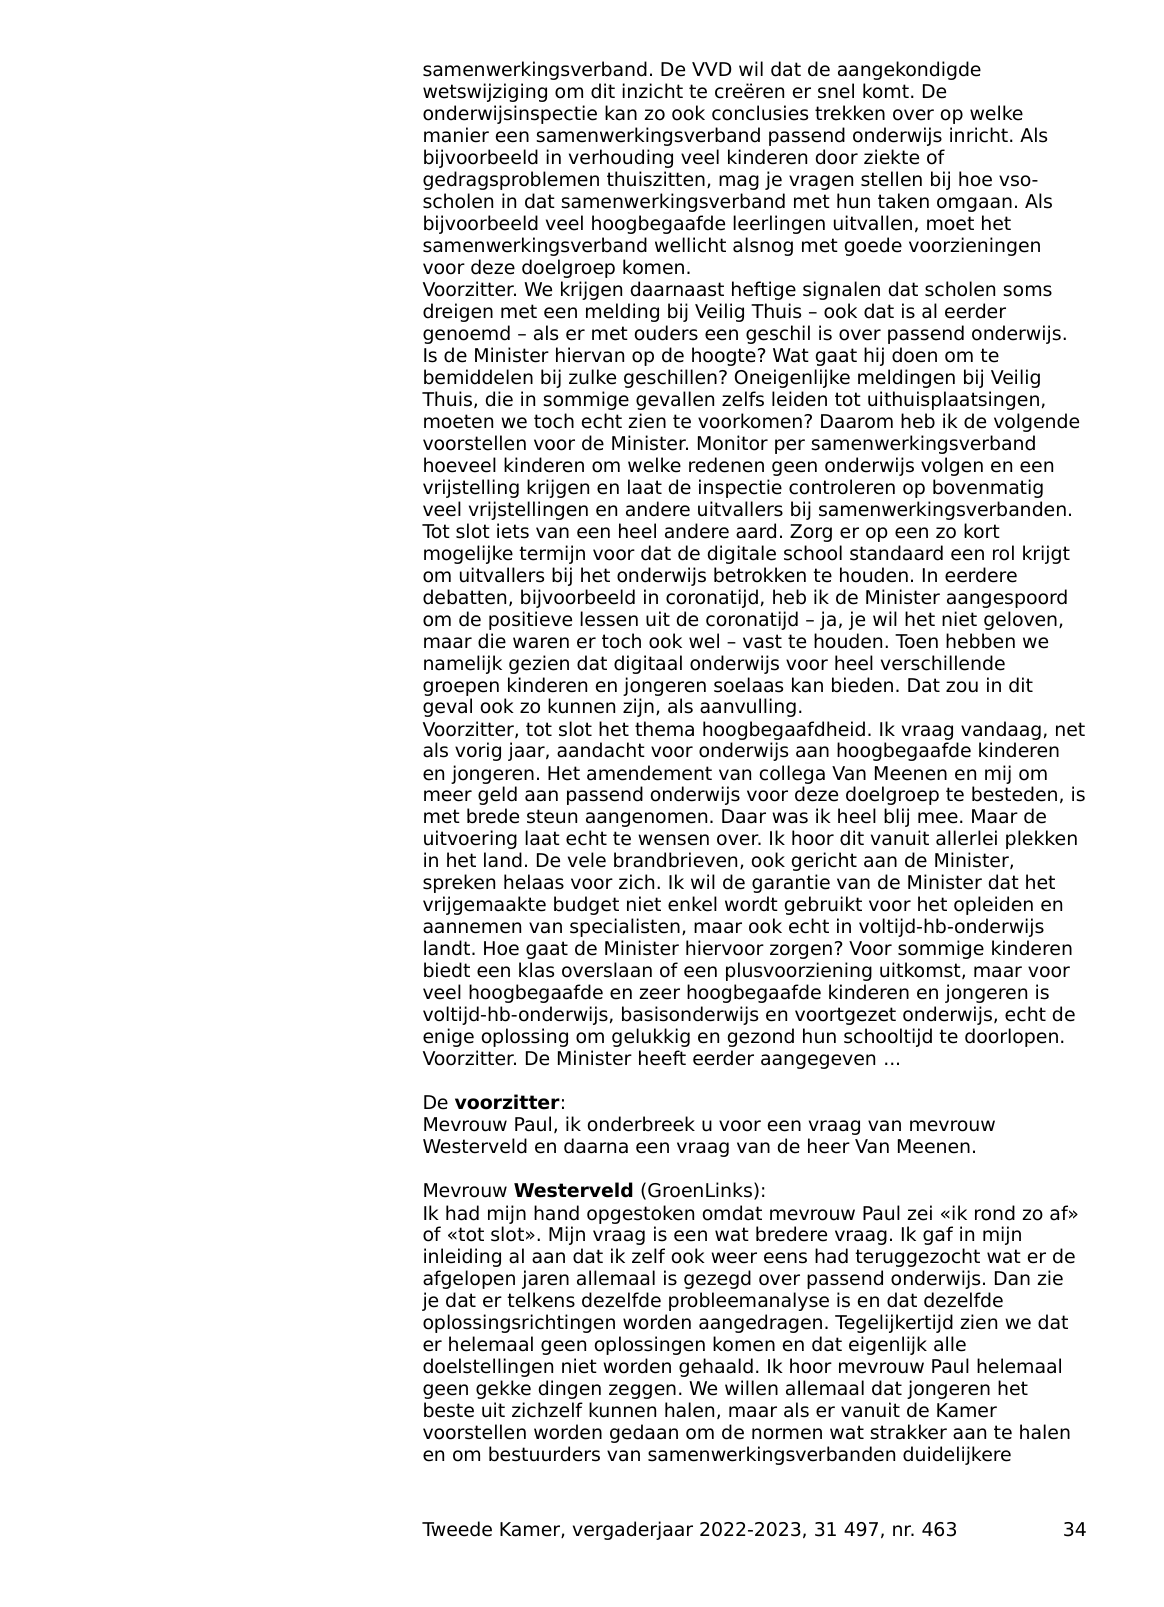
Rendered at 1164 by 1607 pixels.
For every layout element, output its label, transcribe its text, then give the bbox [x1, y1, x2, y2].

text Mevrouw Paul, ik onderbreek u voor een vraag van mevrouw Westerveld en daarna een vraag van de heer Van Meenen. [422, 1114, 1087, 1158]
text Voorzitter. De Minister heeft eerder aangegeven ... [422, 1048, 1087, 1070]
text Voorzitter. We krijgen daarnaast heftige signalen dat scholen soms dreigen met een melding bij Veilig Thuis – ook dat is al eerder genoemd – als er met ouders een geschil is over passend onderwijs. Is de Minister hiervan op de hoogte? Wat gaat hij doen om te bemiddelen bij zulke geschillen? Oneigenlijke meldingen bij Veilig Thuis, die in sommige gevallen zelfs leiden tot uithuisplaatsingen, moeten we toch echt zien te voorkomen? Daarom heb ik de volgende voorstellen voor de Minister. Monitor per samenwerkingsverband hoeveel kinderen om welke redenen geen onderwijs volgen en een vrijstelling krijgen en laat de inspectie controleren op bovenmatig veel vrijstellingen en andere uitvallers bij samenwerkingsverbanden. [422, 279, 1087, 521]
text Tot slot iets van een heel andere aard. Zorg er op een zo kort mogelijke termijn voor dat de digitale school standaard een rol krijgt om uitvallers bij het onderwijs betrokken te houden. In eerdere debatten, bijvoorbeeld in coronatijd, heb ik de Minister aangespoord om de positieve lessen uit de coronatijd – ja, je wil het niet geloven, maar die waren er toch ook wel – vast te houden. Toen hebben we namelijk gezien dat digitaal onderwijs voor heel verschillende groepen kinderen en jongeren soelaas kan bieden. Dat zou in dit geval ook zo kunnen zijn, als aanvulling. [422, 521, 1087, 718]
text Mevrouw Westerveld (GroenLinks): [422, 1180, 1087, 1202]
text Voorzitter, tot slot het thema hoogbegaafdheid. Ik vraag vandaag, net als vorig jaar, aandacht voor onderwijs aan hoogbegaafde kinderen en jongeren. Het amendement van collega Van Meenen en mij om meer geld aan passend onderwijs voor deze doelgroep te besteden, is met brede steun aangenomen. Daar was ik heel blij mee. Maar de uitvoering laat echt te wensen over. Ik hoor dit vanuit allerlei plekken in het land. De vele brandbrieven, ook gericht aan de Minister, spreken helaas voor zich. Ik wil de garantie van de Minister dat het vrijgemaakte budget niet enkel wordt gebruikt voor het opleiden en aannemen van specialisten, maar ook echt in voltijd-hb-onderwijs landt. Hoe gaat de Minister hiervoor zorgen? Voor sommige kinderen biedt een klas overslaan of een plusvoorziening uitkomst, maar voor veel hoogbegaafde en zeer hoogbegaafde kinderen en jongeren is voltijd-hb-onderwijs, basisonderwijs en voortgezet onderwijs, echt de enige oplossing om gelukkig en gezond hun schooltijd te doorlopen. [422, 718, 1087, 1048]
text Ik had mijn hand opgestoken omdat mevrouw Paul zei «ik rond zo af» of «tot slot». Mijn vraag is een wat bredere vraag. Ik gaf in mijn inleiding al aan dat ik zelf ook weer eens had teruggezocht wat er de afgelopen jaren allemaal is gezegd over passend onderwijs. Dan zie je dat er telkens dezelfde probleemanalyse is en dat dezelfde oplossingsrichtingen worden aangedragen. Tegelijkertijd zien we dat er helemaal geen oplossingen komen en dat eigenlijk alle doelstellingen niet worden gehaald. Ik hoor mevrouw Paul helemaal geen gekke dingen zeggen. We willen allemaal dat jongeren het beste uit zichzelf kunnen halen, maar als er vanuit de Kamer voorstellen worden gedaan om de normen wat strakker aan te halen en om bestuurders van samenwerkingsverbanden duidelijkere [422, 1202, 1087, 1466]
text samenwerkingsverband. De VVD wil dat de aangekondigde wetswijziging om dit inzicht te creëren er snel komt. De onderwijsinspectie kan zo ook conclusies trekken over op welke manier een samenwerkingsverband passend onderwijs inricht. Als bijvoorbeeld in verhouding veel kinderen door ziekte of gedragsproblemen thuiszitten, mag je vragen stellen bij hoe vso-scholen in dat samenwerkingsverband met hun taken omgaan. Als bijvoorbeeld veel hoogbegaafde leerlingen uitvallen, moet het samenwerkingsverband wellicht alsnog met goede voorzieningen voor deze doelgroep komen. [422, 59, 1087, 279]
text De voorzitter: [422, 1092, 1087, 1114]
